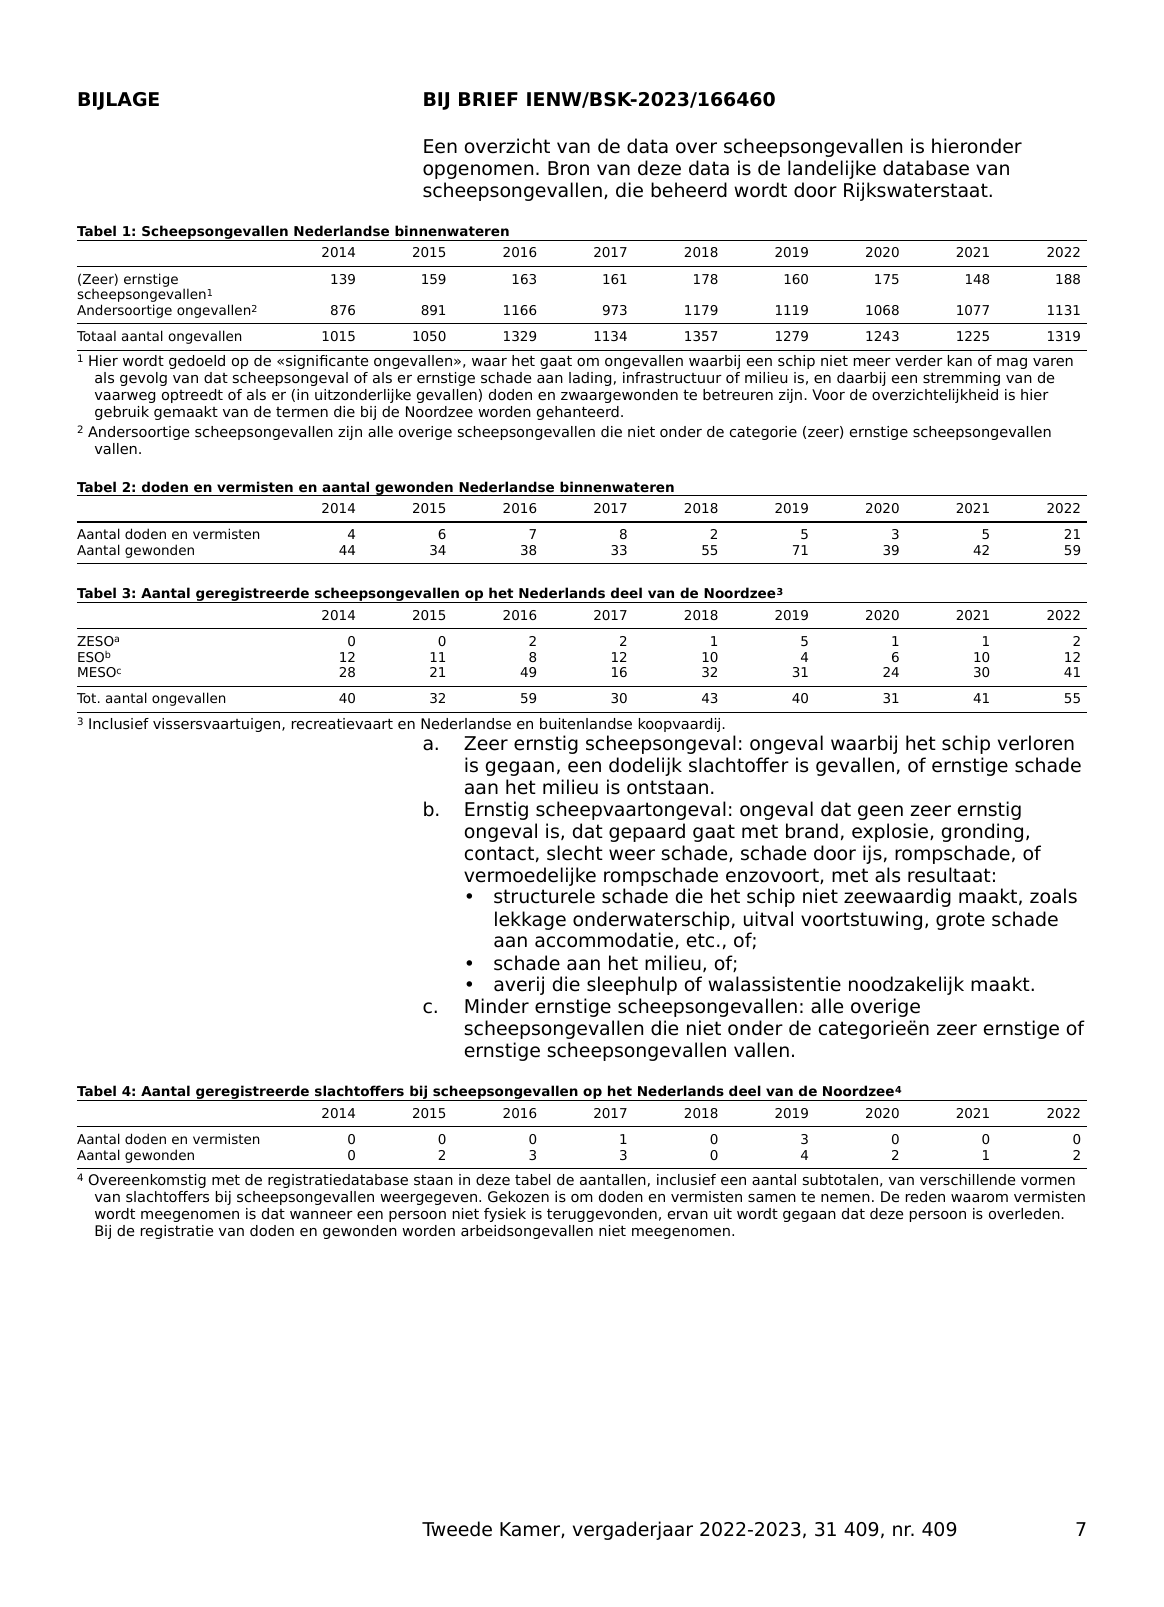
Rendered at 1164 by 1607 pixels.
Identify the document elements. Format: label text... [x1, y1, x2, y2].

table_cell Aantal gewonden [77, 1148, 271, 1168]
table_cell 0 [362, 1127, 452, 1147]
table_cell 4 [724, 1148, 815, 1168]
table_cell 4 Overeenkomstig met de registratiedatabase staan in deze tabel de aantallen, inclusief een aantal subtotalen, van verschillende vormen van slachtoffers bij scheepsongevallen weergegeven. Gekozen is om doden en vermisten samen te nemen. De reden waarom vermisten wordt meegenomen is dat wanneer een persoon niet fysiek is teruggevonden, ervan uit wordt gegaan dat deze persoon is overleden. Bij de registratie van doden en gewonden worden arbeidsongevallen niet meegenomen. [77, 1169, 1087, 1239]
table_cell 2017 [543, 603, 633, 628]
table_cell 1 [905, 1148, 996, 1168]
table_cell 7 [452, 523, 543, 543]
table_cell 5 [724, 523, 815, 543]
table_cell 49 [452, 665, 543, 686]
table_cell 2018 [634, 1101, 724, 1126]
table_cell 2 [815, 1148, 905, 1168]
table_cell 1179 [634, 303, 724, 323]
table_cell 2022 [996, 496, 1087, 521]
table_cell 2 [362, 1148, 452, 1168]
table_cell 175 [815, 267, 905, 303]
table_cell 39 [815, 543, 905, 563]
table_cell 2 [543, 629, 633, 649]
table_cell 2018 [634, 496, 724, 521]
table_cell 40 [724, 687, 815, 712]
table_cell 2021 [905, 1101, 996, 1126]
table_cell 1077 [905, 303, 996, 323]
table_cell [77, 1101, 271, 1126]
table_cell 3 [724, 1127, 815, 1147]
table_cell 0 [271, 1127, 362, 1147]
table_cell 1015 [271, 324, 362, 349]
table_cell Aantal doden en vermisten [77, 1127, 271, 1147]
table_cell Tot. aantal ongevallen [77, 687, 271, 712]
table_cell 2 [996, 1148, 1087, 1168]
table_cell 0 [634, 1127, 724, 1147]
table_cell 2020 [815, 241, 905, 266]
table_cell Aantal gewonden [77, 543, 271, 563]
table_cell 10 [905, 650, 996, 665]
table_cell 24 [815, 665, 905, 686]
table_cell Totaal aantal ongevallen [77, 324, 271, 349]
table_cell 188 [996, 267, 1087, 303]
table_cell 2017 [543, 1101, 633, 1126]
table_cell 1243 [815, 324, 905, 349]
table_header Tabel 2: doden en vermisten en aantal gewonden Nederlandse binnenwateren [77, 480, 1087, 495]
table_cell 1279 [724, 324, 815, 349]
table_cell 42 [905, 543, 996, 563]
table_cell MESOc [77, 665, 271, 686]
table_cell 21 [996, 523, 1087, 543]
table_cell 1 [634, 629, 724, 649]
table_cell [77, 241, 271, 266]
table_cell Aantal doden en vermisten [77, 523, 271, 543]
table_cell 2 [996, 629, 1087, 649]
table_cell 0 [271, 629, 362, 649]
table_cell 6 [815, 650, 905, 665]
table_cell 2020 [815, 603, 905, 628]
table_cell 0 [996, 1127, 1087, 1147]
table_cell 1357 [634, 324, 724, 349]
table_cell 3 Inclusief vissersvaartuigen, recreatievaart en Nederlandse en buitenlandse koopvaardij. [77, 713, 1087, 733]
text • averij die sleephulp of walassistentie noodzakelijk maakt. [464, 974, 1087, 996]
table_cell 0 [634, 1148, 724, 1168]
table_cell 32 [362, 687, 452, 712]
table_cell 2016 [452, 603, 543, 628]
table_cell 2016 [452, 241, 543, 266]
table_cell 2016 [452, 1101, 543, 1126]
table_cell 3 [452, 1148, 543, 1168]
table_cell 148 [905, 267, 996, 303]
table_cell 2022 [996, 603, 1087, 628]
table_cell 33 [543, 543, 633, 563]
table_cell 1329 [452, 324, 543, 349]
table_cell 8 [452, 650, 543, 665]
table_cell 71 [724, 543, 815, 563]
table_cell 1 Hier wordt gedoeld op de «significante ongevallen», waar het gaat om ongevallen waarbij een schip niet meer verder kan of mag varen als gevolg van dat scheepsongeval of als er ernstige schade aan lading, infrastructuur of milieu is, en daarbij een stremming van de vaarweg optreedt of als er (in uitzonderlijke gevallen) doden en zwaargewonden te betreuren zijn. Voor de overzichtelijkheid is hier gebruik gemaakt van de termen die bij de Noordzee worden gehanteerd. 2 Andersoortige scheepsongevallen zijn alle overige scheepsongevallen die niet onder de categorie (zeer) ernstige scheepsongevallen vallen. [77, 351, 1087, 458]
table_cell 2019 [724, 241, 815, 266]
table_cell 2020 [815, 496, 905, 521]
text • schade aan het milieu, of; [464, 952, 1087, 974]
table_cell 2019 [724, 1101, 815, 1126]
table_cell 30 [543, 687, 633, 712]
table_cell 1131 [996, 303, 1087, 323]
table_header Tabel 4: Aantal geregistreerde slachtoffers bij scheepsongevallen op het Nederlands deel van de Noordzee4 [77, 1084, 1087, 1100]
text a. Zeer ernstig scheepsongeval: ongeval waarbij het schip verloren is gegaan, een dodelijk slachtoffer is gevallen, of ernstige schade aan het milieu is ontstaan. [422, 733, 1087, 798]
text c. Minder ernstige scheepsongevallen: alle overige scheepsongevallen die niet onder de categorieën zeer ernstige of ernstige scheepsongevallen vallen. [422, 996, 1087, 1062]
table_cell 2014 [271, 1101, 362, 1126]
table_cell 1 [543, 1127, 633, 1147]
table_cell 59 [452, 687, 543, 712]
table_cell 40 [271, 687, 362, 712]
table_cell [77, 496, 271, 521]
table_cell 2 [634, 523, 724, 543]
table_cell 3 [543, 1148, 633, 1168]
table_cell 1166 [452, 303, 543, 323]
table_cell 38 [452, 543, 543, 563]
table_cell 30 [905, 665, 996, 686]
table_cell 55 [996, 687, 1087, 712]
table_cell 1050 [362, 324, 452, 349]
table_cell 1319 [996, 324, 1087, 349]
table_cell 1225 [905, 324, 996, 349]
table_cell 12 [543, 650, 633, 665]
table_cell 2018 [634, 241, 724, 266]
table_cell 41 [905, 687, 996, 712]
table_cell ESOb [77, 650, 271, 665]
table_cell 16 [543, 665, 633, 686]
table_cell 2014 [271, 241, 362, 266]
table_cell 0 [362, 629, 452, 649]
table_cell 0 [271, 1148, 362, 1168]
table_cell 2020 [815, 1101, 905, 1126]
table_cell Andersoortige ongevallen2 [77, 303, 271, 323]
table_cell 34 [362, 543, 452, 563]
table_cell 1068 [815, 303, 905, 323]
table_cell 12 [271, 650, 362, 665]
table_cell 3 [815, 523, 905, 543]
table_cell 876 [271, 303, 362, 323]
table_cell 41 [996, 665, 1087, 686]
table_cell 2021 [905, 241, 996, 266]
table_cell 1 [905, 629, 996, 649]
table_cell 2022 [996, 1101, 1087, 1126]
table_cell 28 [271, 665, 362, 686]
table_cell 2014 [271, 603, 362, 628]
table_cell 8 [543, 523, 633, 543]
text Een overzicht van de data over scheepsongevallen is hieronder opgenomen. Bron van deze data is de landelijke database van scheepsongevallen, die beheerd wordt door Rijkswaterstaat. [422, 136, 1087, 202]
table_cell 11 [362, 650, 452, 665]
table_cell 161 [543, 267, 633, 303]
table_cell 21 [362, 665, 452, 686]
table_cell 159 [362, 267, 452, 303]
table_cell 2021 [905, 496, 996, 521]
table_cell 6 [362, 523, 452, 543]
table_cell 44 [271, 543, 362, 563]
table_cell 1119 [724, 303, 815, 323]
table_cell 2017 [543, 496, 633, 521]
table_cell 2015 [362, 496, 452, 521]
table_cell 1 [815, 629, 905, 649]
table_cell 31 [724, 665, 815, 686]
text • structurele schade die het schip niet zeewaardig maakt, zoals lekkage onderwaterschip, uitval voortstuwing, grote schade aan accommodatie, etc., of; [464, 886, 1087, 952]
text b. Ernstig scheepvaartongeval: ongeval dat geen zeer ernstig ongeval is, dat gepaard gaat met brand, explosie, gronding, contact, slecht weer schade, schade door ijs, rompschade, of vermoedelijke rompschade enzovoort, met als resultaat: [422, 798, 1087, 886]
table_cell 139 [271, 267, 362, 303]
table_cell (Zeer) ernstige scheepsongevallen1 [77, 267, 271, 303]
table_cell 4 [271, 523, 362, 543]
table_cell 5 [905, 523, 996, 543]
table_cell 1134 [543, 324, 633, 349]
table_cell 31 [815, 687, 905, 712]
table_cell 32 [634, 665, 724, 686]
table_cell 12 [996, 650, 1087, 665]
table_cell 2019 [724, 603, 815, 628]
table_cell 891 [362, 303, 452, 323]
table_cell 2018 [634, 603, 724, 628]
table_cell 59 [996, 543, 1087, 563]
table_cell 160 [724, 267, 815, 303]
table_header Tabel 3: Aantal geregistreerde scheepsongevallen op het Nederlands deel van de Noordzee3 [77, 586, 1087, 602]
table_cell 5 [724, 629, 815, 649]
table_cell 4 [724, 650, 815, 665]
table_cell 2015 [362, 241, 452, 266]
table_cell 43 [634, 687, 724, 712]
table_header Tabel 1: Scheepsongevallen Nederlandse binnenwateren [77, 224, 1087, 239]
table_cell 2019 [724, 496, 815, 521]
table_cell 973 [543, 303, 633, 323]
table_cell ZESOa [77, 629, 271, 649]
table_cell 178 [634, 267, 724, 303]
table_cell 0 [905, 1127, 996, 1147]
table_cell 10 [634, 650, 724, 665]
table_cell 2015 [362, 1101, 452, 1126]
table_cell 2022 [996, 241, 1087, 266]
table_cell 163 [452, 267, 543, 303]
table_cell 2021 [905, 603, 996, 628]
table_cell 55 [634, 543, 724, 563]
table_cell 2017 [543, 241, 633, 266]
table_cell 2 [452, 629, 543, 649]
table_cell 0 [815, 1127, 905, 1147]
table_cell 2016 [452, 496, 543, 521]
table_cell 2015 [362, 603, 452, 628]
subtitle BIJLAGE BIJ BRIEF IENW/BSK-2023/166460 [77, 89, 1087, 111]
table_cell 2014 [271, 496, 362, 521]
table_cell [77, 603, 271, 628]
table_cell 0 [452, 1127, 543, 1147]
